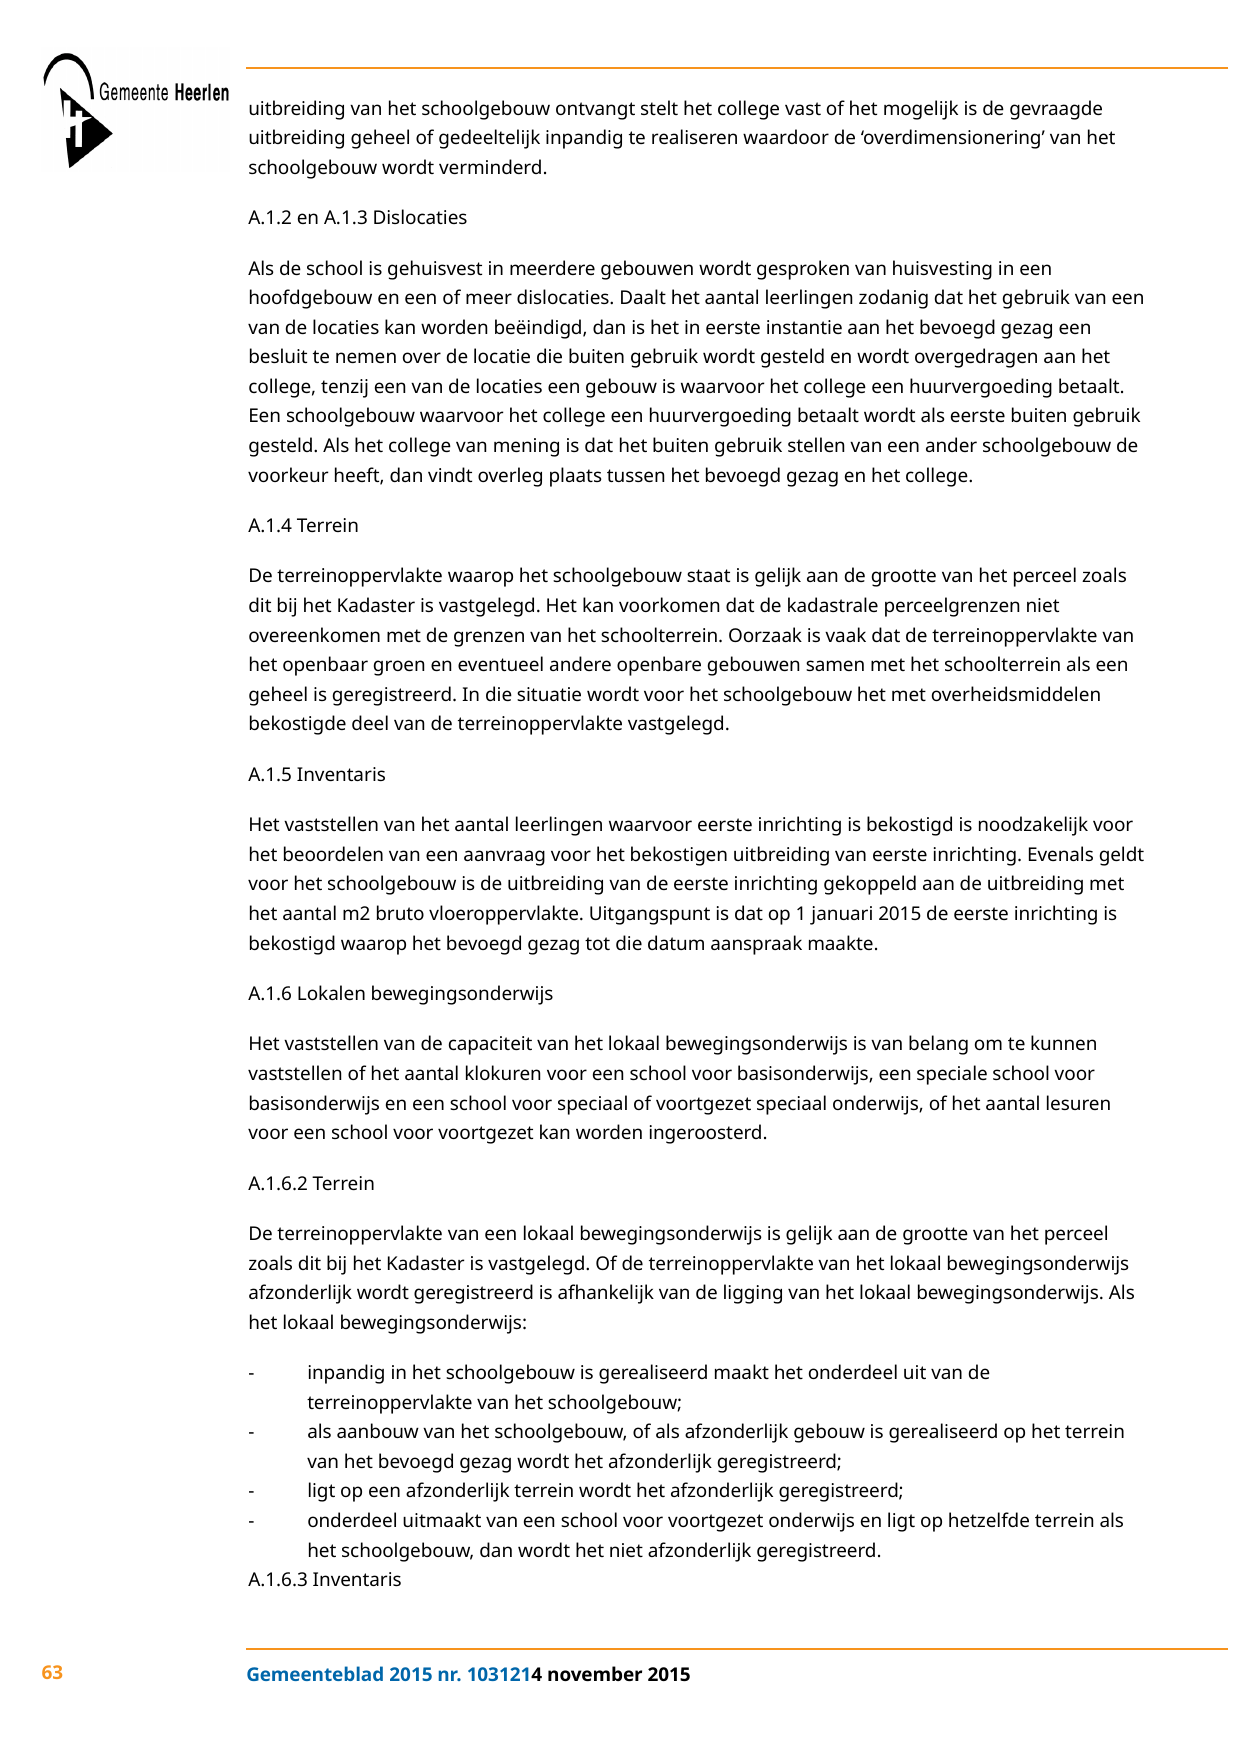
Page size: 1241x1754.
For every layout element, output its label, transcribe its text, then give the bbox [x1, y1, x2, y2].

text A.1.5 Inventaris [248, 761, 1152, 787]
text Als de school is gehuisvest in meerdere gebouwen wordt gesproken van huisvesting in een hoofdgebouw en een of meer dislocaties. Daalt het aantal leerlingen zodanig dat het gebruik van een van de locaties kan worden beëindigd, dan is het in eerste instantie aan het bevoegd gezag een besluit te nemen over de locatie die buiten gebruik wordt gesteld en wordt overgedragen aan het college, tenzij een van de locaties een gebouw is waarvoor het college een huurvergoeding betaalt. Een schoolgebouw waarvoor het college een huurvergoeding betaalt wordt als eerste buiten gebruik gesteld. Als het college van mening is dat het buiten gebruik stellen van een ander schoolgebouw de voorkeur heeft, dan vindt overleg plaats tussen het bevoegd gezag en het college. [248, 255, 1152, 488]
list als aanbouw van het schoolgebouw, of als afzonderlijk gebouw is gerealiseerd op het terrein van het bevoegd gezag wordt het afzonderlijk geregistreerd; [248, 1418, 1152, 1474]
text A.1.6.3 Inventaris [248, 1566, 1152, 1592]
text De terreinoppervlakte waarop het schoolgebouw staat is gelijk aan de grootte van het perceel zoals dit bij het Kadaster is vastgelegd. Het kan voorkomen dat de kadastrale perceelgrenzen niet overeenkomen met de grenzen van het schoolterrein. Oorzaak is vaak dat de terreinoppervlakte van het openbaar groen en eventueel andere openbare gebouwen samen met het schoolterrein als een geheel is geregistreerd. In die situatie wordt voor het schoolgebouw het met overheidsmiddelen bekostigde deel van de terreinoppervlakte vastgelegd. [248, 563, 1152, 736]
text A.1.2 en A.1.3 Dislocaties [248, 204, 1152, 230]
text Het vaststellen van de capaciteit van het lokaal bewegingsonderwijs is van belang om te kunnen vaststellen of het aantal klokuren voor een school voor basisonderwijs, een speciale school voor basisonderwijs en een school voor speciaal of voortgezet speciaal onderwijs, of het aantal lesuren voor een school voor voortgezet kan worden ingeroosterd. [248, 1031, 1152, 1145]
text A.1.6 Lokalen bewegingsonderwijs [248, 980, 1152, 1006]
list onderdeel uitmaakt van een school voor voortgezet onderwijs en ligt op hetzelfde terrein als het schoolgebouw, dan wordt het niet afzonderlijk geregistreerd. [248, 1507, 1152, 1563]
picture [41, 47, 231, 172]
list inpandig in het schoolgebouw is gerealiseerd maakt het onderdeel uit van de terreinoppervlakte van het schoolgebouw; [248, 1359, 1152, 1415]
text A.1.4 Terrein [248, 512, 1152, 538]
list ligt op een afzonderlijk terrein wordt het afzonderlijk geregistreerd; [248, 1478, 1152, 1503]
text uitbreiding van het schoolgebouw ontvangt stelt het college vast of het mogelijk is de gevraagde uitbreiding geheel of gedeeltelijk inpandig te realiseren waardoor de ‘overdimensionering’ van het schoolgebouw wordt verminderd. [248, 95, 1152, 180]
text Het vaststellen van het aantal leerlingen waarvoor eerste inrichting is bekostigd is noodzakelijk voor het beoordelen van een aanvraag voor het bekostigen uitbreiding van eerste inrichting. Evenals geldt voor het schoolgebouw is de uitbreiding van de eerste inrichting gekoppeld aan de uitbreiding met het aantal m2 bruto vloeroppervlakte. Uitgangspunt is dat op 1 januari 2015 de eerste inrichting is bekostigd waarop het bevoegd gezag tot die datum aanspraak maakte. [248, 811, 1152, 956]
text De terreinoppervlakte van een lokaal bewegingsonderwijs is gelijk aan de grootte van het perceel zoals dit bij het Kadaster is vastgelegd. Of de terreinoppervlakte van het lokaal bewegingsonderwijs afzonderlijk wordt geregistreerd is afhankelijk van de ligging van het lokaal bewegingsonderwijs. Als het lokaal bewegingsonderwijs: [248, 1220, 1152, 1335]
text A.1.6.2 Terrein [248, 1170, 1152, 1196]
